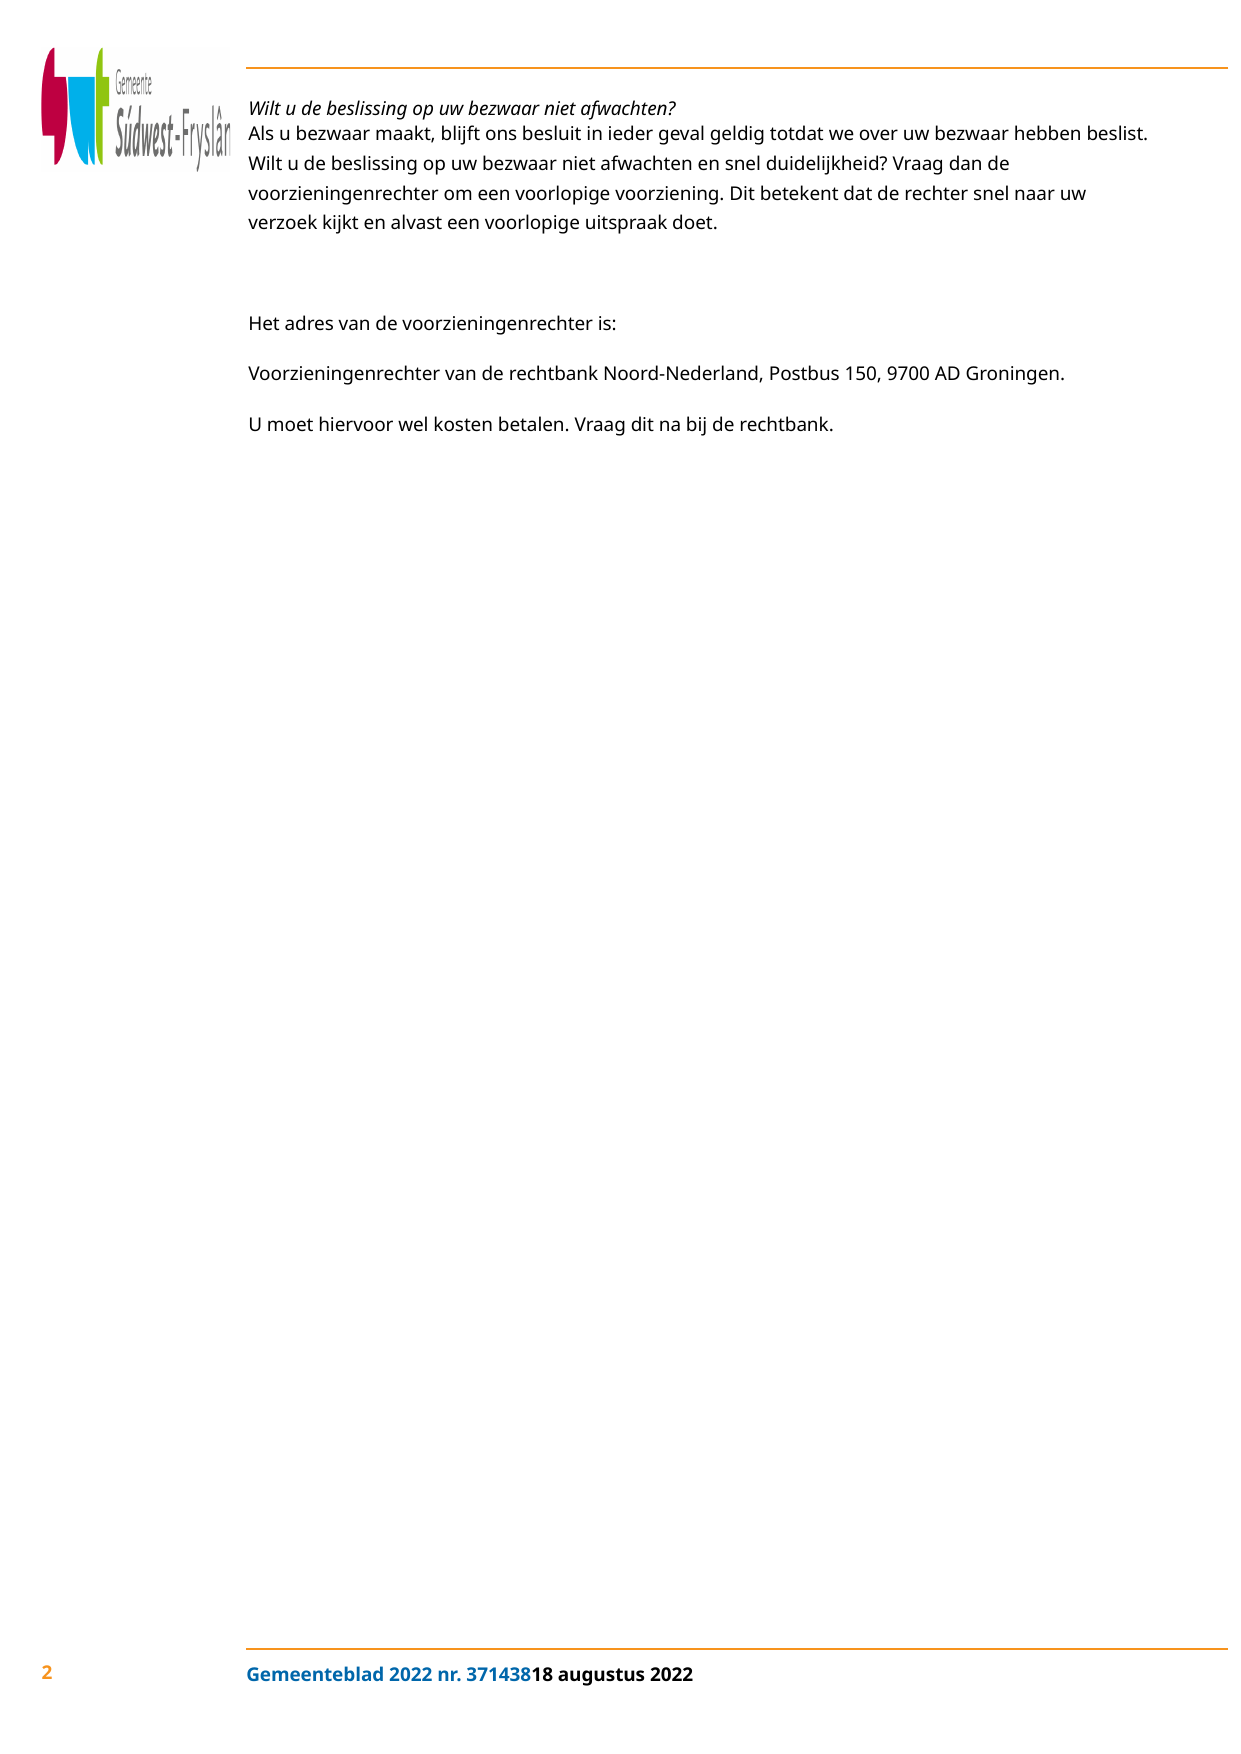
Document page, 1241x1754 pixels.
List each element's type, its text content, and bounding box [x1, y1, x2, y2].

text Het adres van de voorzieningenrechter is: [248, 310, 1152, 336]
text Wilt u de beslissing op uw bezwaar niet afwachten? [248, 95, 1152, 121]
text Voorzieningenrechter van de rechtbank Noord-Nederland, Postbus 150, 9700 AD Groningen. [248, 361, 1152, 386]
text Als u bezwaar maakt, blijft ons besluit in ieder geval geldig totdat we over uw bezwaar hebben beslist. Wilt u de beslissing op uw bezwaar niet afwachten en snel duidelijkheid? Vraag dan de voorzieningenrechter om een voorlopige voorziening. Dit betekent dat de rechter snel naar uw verzoek kijkt en alvast een voorlopige uitspraak doet. [248, 121, 1152, 235]
picture [41, 47, 231, 172]
text U moet hiervoor wel kosten betalen. Vraag dit na bij de rechtbank. [248, 411, 1152, 437]
